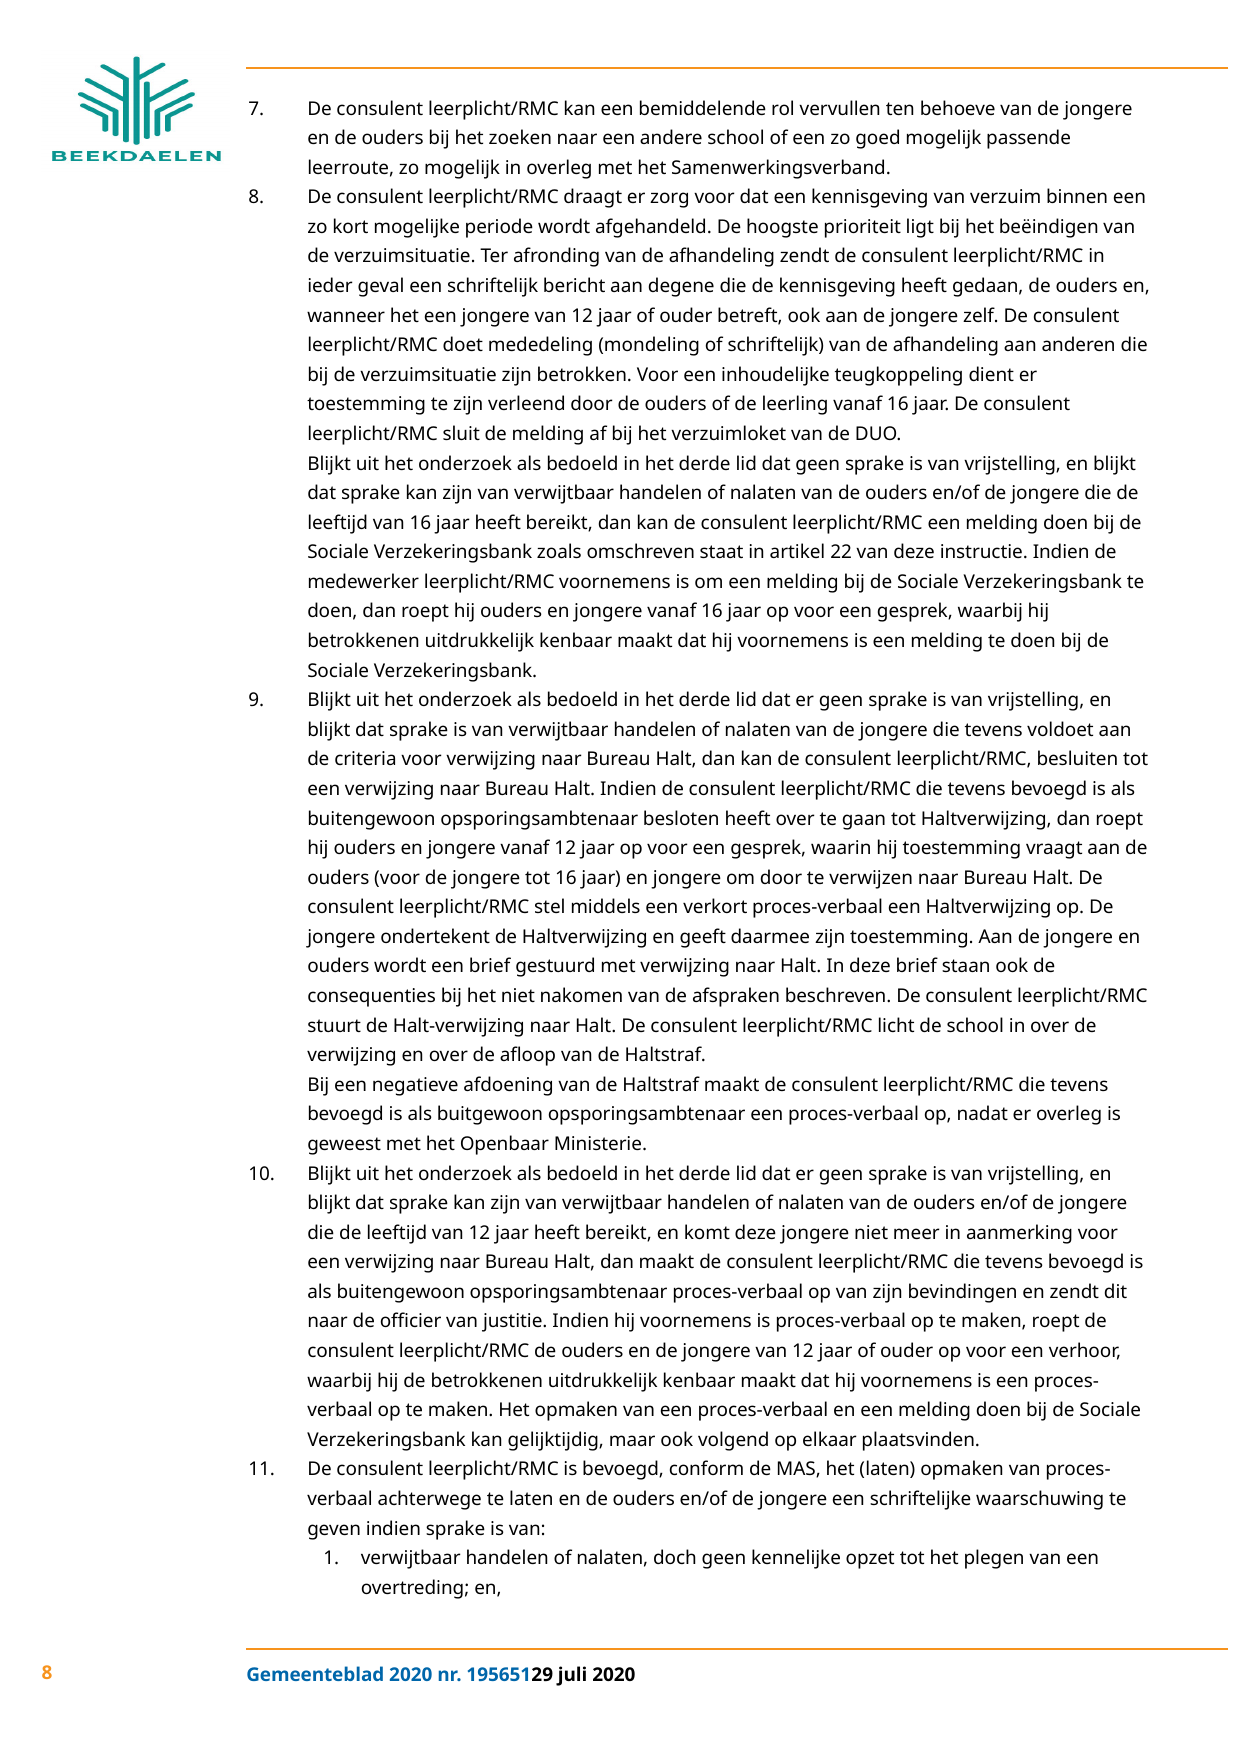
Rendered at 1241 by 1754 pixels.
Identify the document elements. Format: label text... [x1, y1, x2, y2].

list De consulent leerplicht/RMC kan een bemiddelende rol vervullen ten behoeve van de jongere en de ouders bij het zoeken naar een andere school of een zo goed mogelijk passende leerroute, zo mogelijk in overleg met het Samenwerkingsverband. [248, 95, 1152, 180]
list De consulent leerplicht/RMC is bevoegd, conform de MAS, het (laten) opmaken van proces-verbaal achterwege te laten en de ouders en/of de jongere een schriftelijke waarschuwing te geven indien sprake is van: [248, 1456, 1152, 1541]
list Blijkt uit het onderzoek als bedoeld in het derde lid dat geen sprake is van vrijstelling, en blijkt dat sprake kan zijn van verwijtbaar handelen of nalaten van de ouders en/of de jongere die de leeftijd van 16 jaar heeft bereikt, dan kan de consulent leerplicht/RMC een melding doen bij de Sociale Verzekeringsbank zoals omschreven staat in artikel 22 van deze instructie. Indien de medewerker leerplicht/RMC voornemens is om een melding bij de Sociale Verzekeringsbank te doen, dan roept hij ouders en jongere vanaf 16 jaar op voor een gesprek, waarbij hij betrokkenen uitdrukkelijk kenbaar maakt dat hij voornemens is een melding te doen bij de Sociale Verzekeringsbank. [248, 450, 1152, 683]
list Blijkt uit het onderzoek als bedoeld in het derde lid dat er geen sprake is van vrijstelling, en blijkt dat sprake is van verwijtbaar handelen of nalaten van de jongere die tevens voldoet aan de criteria voor verwijzing naar Bureau Halt, dan kan de consulent leerplicht/RMC, besluiten tot een verwijzing naar Bureau Halt. Indien de consulent leerplicht/RMC die tevens bevoegd is als buitengewoon opsporingsambtenaar besloten heeft over te gaan tot Haltverwijzing, dan roept hij ouders en jongere vanaf 12 jaar op voor een gesprek, waarin hij toestemming vraagt aan de ouders (voor de jongere tot 16 jaar) en jongere om door te verwijzen naar Bureau Halt. De consulent leerplicht/RMC stel middels een verkort proces-verbaal een Haltverwijzing op. De jongere ondertekent de Haltverwijzing en geeft daarmee zijn toestemming. Aan de jongere en ouders wordt een brief gestuurd met verwijzing naar Halt. In deze brief staan ook de consequenties bij het niet nakomen van de afspraken beschreven. De consulent leerplicht/RMC stuurt de Halt-verwijzing naar Halt. De consulent leerplicht/RMC licht de school in over de verwijzing en over de afloop van de Haltstraf. [248, 686, 1152, 1067]
picture [41, 47, 231, 172]
list Bij een negatieve afdoening van de Haltstraf maakt de consulent leerplicht/RMC die tevens bevoegd is als buitgewoon opsporingsambtenaar een proces-verbaal op, nadat er overleg is geweest met het Openbaar Ministerie. [248, 1071, 1152, 1156]
list verwijtbaar handelen of nalaten, doch geen kennelijke opzet tot het plegen van een overtreding; en, [323, 1544, 1152, 1600]
list Blijkt uit het onderzoek als bedoeld in het derde lid dat er geen sprake is van vrijstelling, en blijkt dat sprake kan zijn van verwijtbaar handelen of nalaten van de ouders en/of de jongere die de leeftijd van 12 jaar heeft bereikt, en komt deze jongere niet meer in aanmerking voor een verwijzing naar Bureau Halt, dan maakt de consulent leerplicht/RMC die tevens bevoegd is als buitengewoon opsporingsambtenaar proces-verbaal op van zijn bevindingen en zendt dit naar de officier van justitie. Indien hij voornemens is proces-verbaal op te maken, roept de consulent leerplicht/RMC de ouders en de jongere van 12 jaar of ouder op voor een verhoor, waarbij hij de betrokkenen uitdrukkelijk kenbaar maakt dat hij voornemens is een proces-verbaal op te maken. Het opmaken van een proces-verbaal en een melding doen bij de Sociale Verzekeringsbank kan gelijktijdig, maar ook volgend op elkaar plaatsvinden. [248, 1160, 1152, 1452]
list De consulent leerplicht/RMC draagt er zorg voor dat een kennisgeving van verzuim binnen een zo kort mogelijke periode wordt afgehandeld. De hoogste prioriteit ligt bij het beëindigen van de verzuimsituatie. Ter afronding van de afhandeling zendt de consulent leerplicht/RMC in ieder geval een schriftelijk bericht aan degene die de kennisgeving heeft gedaan, de ouders en, wanneer het een jongere van 12 jaar of ouder betreft, ook aan de jongere zelf. De consulent leerplicht/RMC doet mededeling (mondeling of schriftelijk) van de afhandeling aan anderen die bij de verzuimsituatie zijn betrokken. Voor een inhoudelijke teugkoppeling dient er toestemming te zijn verleend door de ouders of de leerling vanaf 16 jaar. De consulent leerplicht/RMC sluit de melding af bij het verzuimloket van de DUO. [248, 183, 1152, 446]
